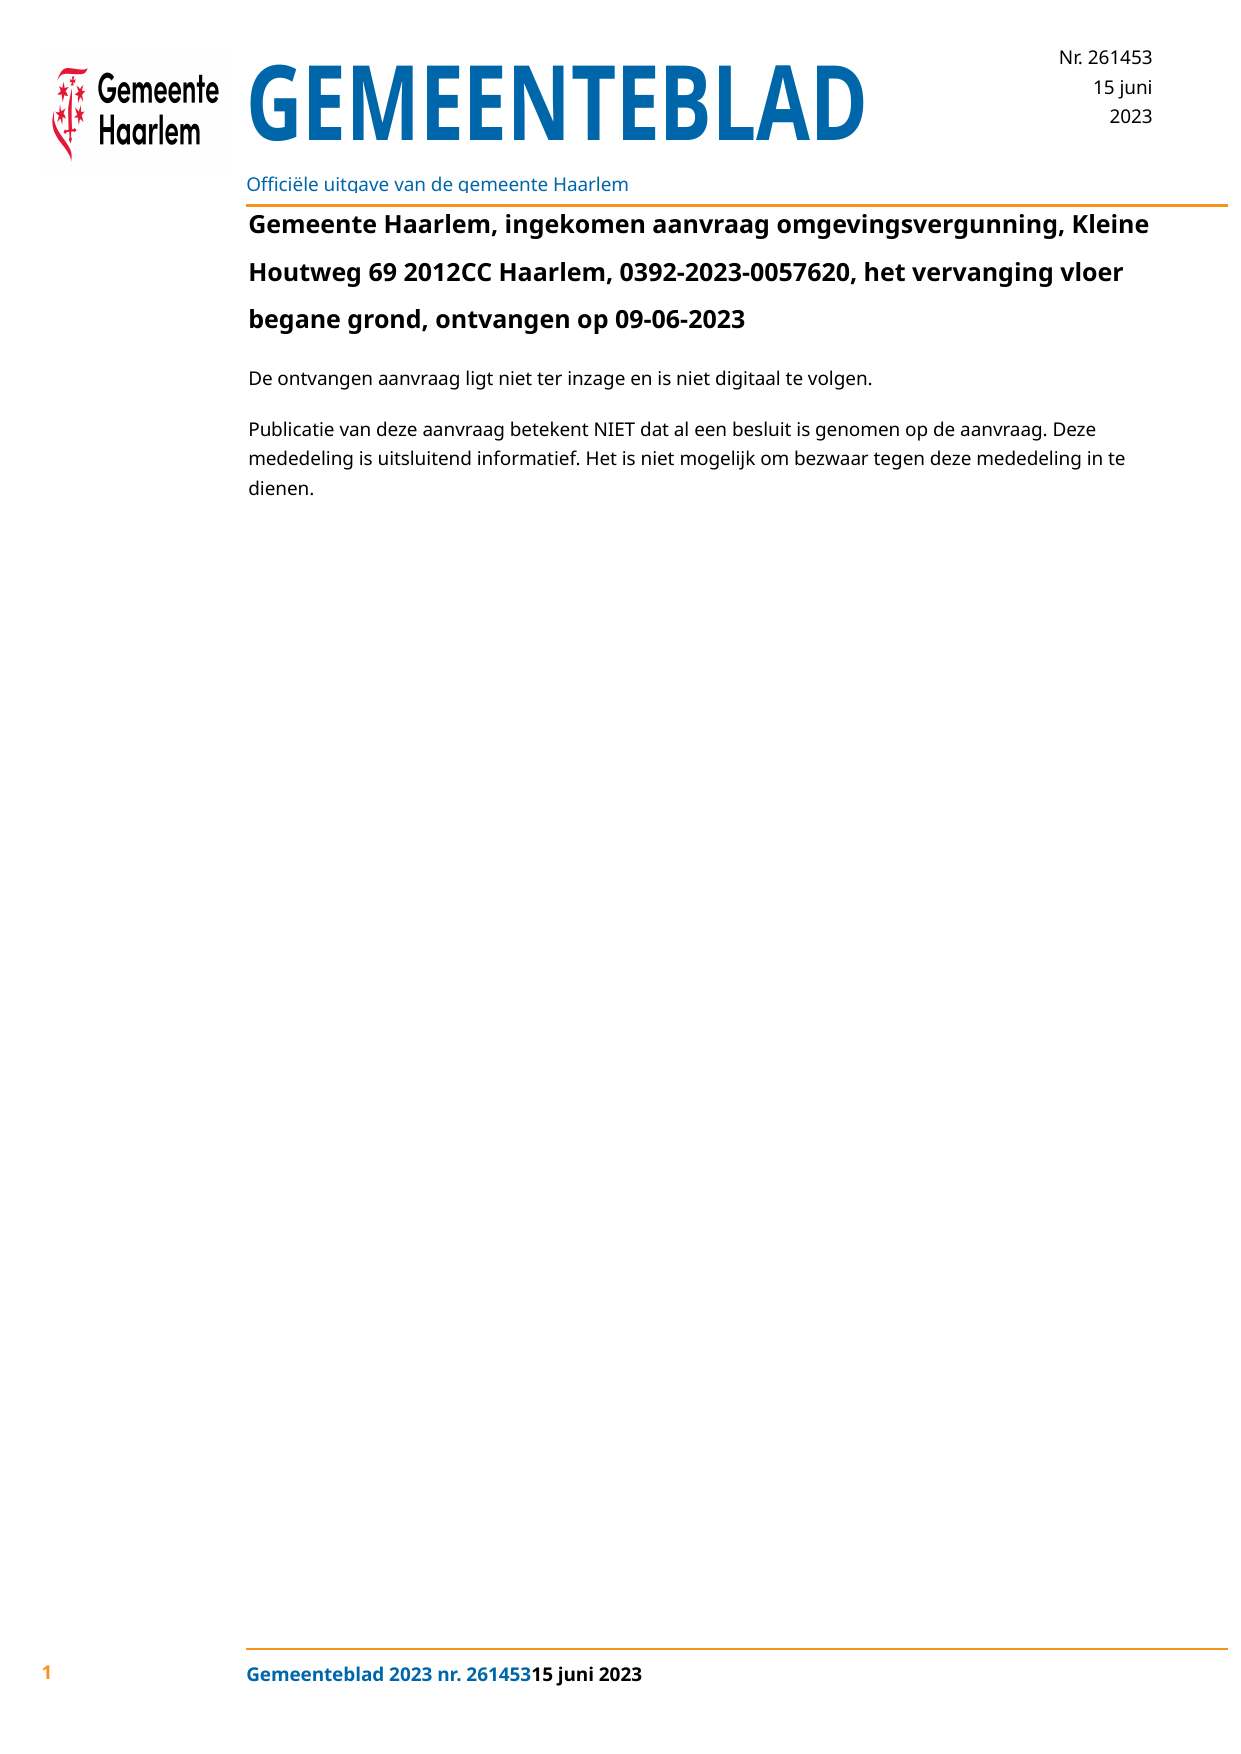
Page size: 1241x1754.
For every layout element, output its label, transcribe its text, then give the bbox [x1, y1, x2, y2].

text Gemeente Haarlem, ingekomen aanvraag omgevingsvergunning, Kleine Houtweg 69 2012CC Haarlem, 0392-2023-0057620, het vervanging vloer begane grond, ontvangen op 09-06-2023 [248, 207, 1152, 336]
picture [41, 47, 231, 172]
text Publicatie van deze aanvraag betekent NIET dat al een besluit is genomen op de aanvraag. Deze mededeling is uitsluitend informatief. Het is niet mogelijk om bezwaar tegen deze mededeling in te dienen. [248, 416, 1152, 501]
text De ontvangen aanvraag ligt niet ter inzage en is niet digitaal te volgen. [248, 366, 1152, 391]
